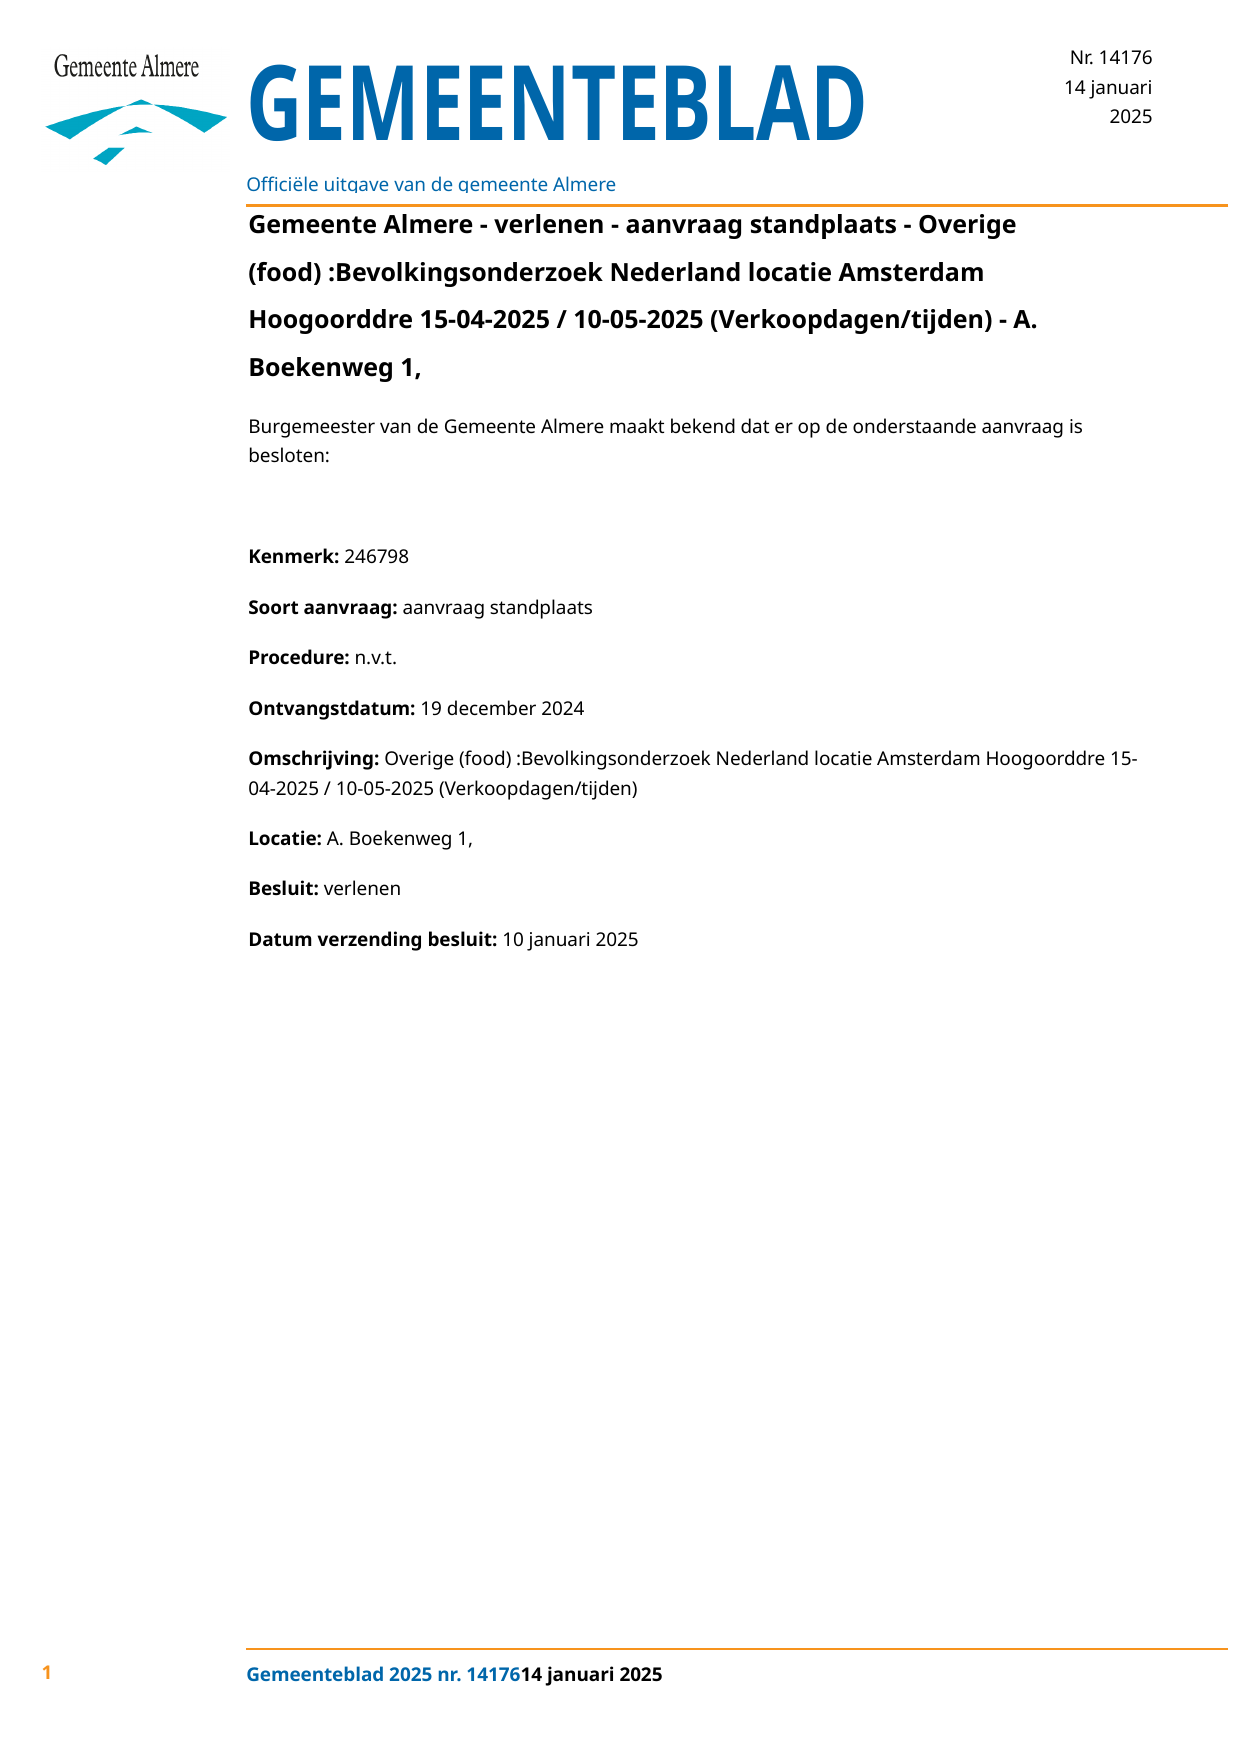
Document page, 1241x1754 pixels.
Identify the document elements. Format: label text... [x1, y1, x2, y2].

text Ontvangstdatum: 19 december 2024 [248, 695, 1152, 721]
text Datum verzending besluit: 10 januari 2025 [248, 926, 1152, 952]
text Kenmerk: 246798 [248, 543, 1152, 569]
text Procedure: n.v.t. [248, 644, 1152, 670]
text Gemeente Almere - verlenen - aanvraag standplaats - Overige (food) :Bevolkingsonderzoek Nederland locatie Amsterdam Hoogoorddre 15-04-2025 / 10-05-2025 (Verkoopdagen/tijden) - A. Boekenweg 1, [248, 207, 1152, 384]
text Locatie: A. Boekenweg 1, [248, 825, 1152, 851]
text Soort aanvraag: aanvraag standplaats [248, 594, 1152, 620]
text Omschrijving: Overige (food) :Bevolkingsonderzoek Nederland locatie Amsterdam Hoogoorddre 15-04-2025 / 10-05-2025 (Verkoopdagen/tijden) [248, 745, 1152, 801]
text Burgemeester van de Gemeente Almere maakt bekend dat er op de onderstaande aanvraag is besloten: [248, 413, 1152, 468]
text Besluit: verlenen [248, 876, 1152, 901]
picture [41, 47, 231, 172]
